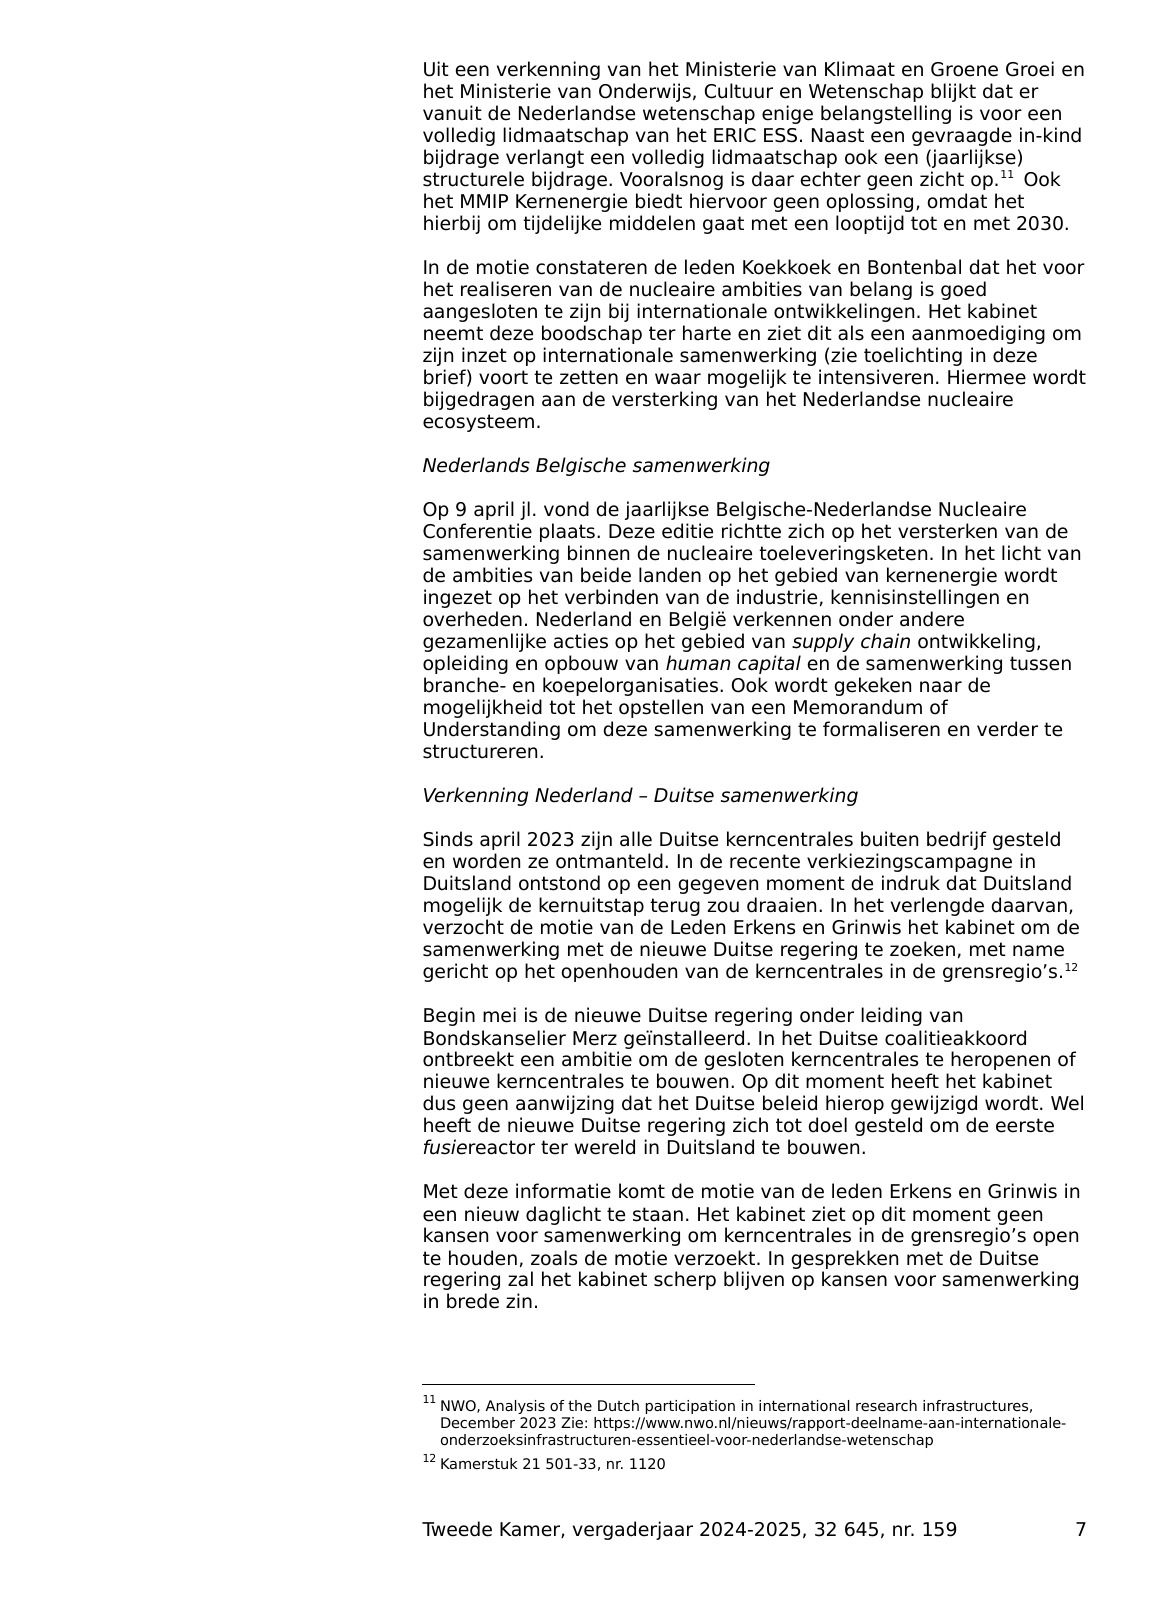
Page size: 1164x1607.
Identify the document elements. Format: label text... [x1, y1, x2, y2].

text Sinds april 2023 zijn alle Duitse kerncentrales buiten bedrijf gesteld en worden ze ontmanteld. In de recente verkiezingscampagne in Duitsland ontstond op een gegeven moment de indruk dat Duitsland mogelijk de kernuitstap terug zou draaien. In het verlengde daarvan, verzocht de motie van de Leden Erkens en Grinwis het kabinet om de samenwerking met de nieuwe Duitse regering te zoeken, met name gericht op het openhouden van de kerncentrales in de grensregio’s. [422, 829, 1087, 983]
text Uit een verkenning van het Ministerie van Klimaat en Groene Groei en het Ministerie van Onderwijs, Cultuur en Wetenschap blijkt dat er vanuit de Nederlandse wetenschap enige belangstelling is voor een volledig lidmaatschap van het ERIC ESS. Naast een gevraagde in-kind bijdrage verlangt een volledig lidmaatschap ook een (jaarlijkse) structurele bijdrage. Vooralsnog is daar echter geen zicht op. Ook het MMIP Kernenergie biedt hiervoor geen oplossing, omdat het hierbij om tijdelijke middelen gaat met een looptijd tot en met 2030. [422, 59, 1087, 235]
subtitle Verkenning Nederland – Duitse samenwerking [422, 785, 1087, 807]
text Met deze informatie komt de motie van de leden Erkens en Grinwis in een nieuw daglicht te staan. Het kabinet ziet op dit moment geen kansen voor samenwerking om kerncentrales in de grensregio’s open te houden, zoals de motie verzoekt. In gesprekken met de Duitse regering zal het kabinet scherp blijven op kansen voor samenwerking in brede zin. [422, 1181, 1087, 1313]
text Kamerstuk 21 501-33, nr. 1120 [422, 1452, 1087, 1474]
subtitle Nederlands Belgische samenwerking [422, 455, 1087, 477]
text Op 9 april jl. vond de jaarlijkse Belgische-Nederlandse Nucleaire Conferentie plaats. Deze editie richtte zich op het versterken van de samenwerking binnen de nucleaire toeleveringsketen. In het licht van de ambities van beide landen op het gebied van kernenergie wordt ingezet op het verbinden van de industrie, kennisinstellingen en overheden. Nederland en België verkennen onder andere gezamenlijke acties op het gebied van supply chain ontwikkeling, opleiding en opbouw van human capital en de samenwerking tussen branche- en koepelorganisaties. Ook wordt gekeken naar de mogelijkheid tot het opstellen van een Memorandum of Understanding om deze samenwerking te formaliseren en verder te structureren. [422, 499, 1087, 763]
text In de motie constateren de leden Koekkoek en Bontenbal dat het voor het realiseren van de nucleaire ambities van belang is goed aangesloten te zijn bij internationale ontwikkelingen. Het kabinet neemt deze boodschap ter harte en ziet dit als een aanmoediging om zijn inzet op internationale samenwerking (zie toelichting in deze brief) voort te zetten en waar mogelijk te intensiveren. Hiermee wordt bijgedragen aan de versterking van het Nederlandse nucleaire ecosysteem. [422, 257, 1087, 433]
text NWO, Analysis of the Dutch participation in international research infrastructures, December 2023 Zie: https://www.nwo.nl/nieuws/rapport-deelname-aan-internationale-onderzoeksinfrastructuren-essentieel-voor-nederlandse-wetenschap [422, 1393, 1087, 1449]
text Begin mei is de nieuwe Duitse regering onder leiding van Bondskanselier Merz geïnstalleerd. In het Duitse coalitieakkoord ontbreekt een ambitie om de gesloten kerncentrales te heropenen of nieuwe kerncentrales te bouwen. Op dit moment heeft het kabinet dus geen aanwijzing dat het Duitse beleid hierop gewijzigd wordt. Wel heeft de nieuwe Duitse regering zich tot doel gesteld om de eerste fusiereactor ter wereld in Duitsland te bouwen. [422, 1005, 1087, 1159]
